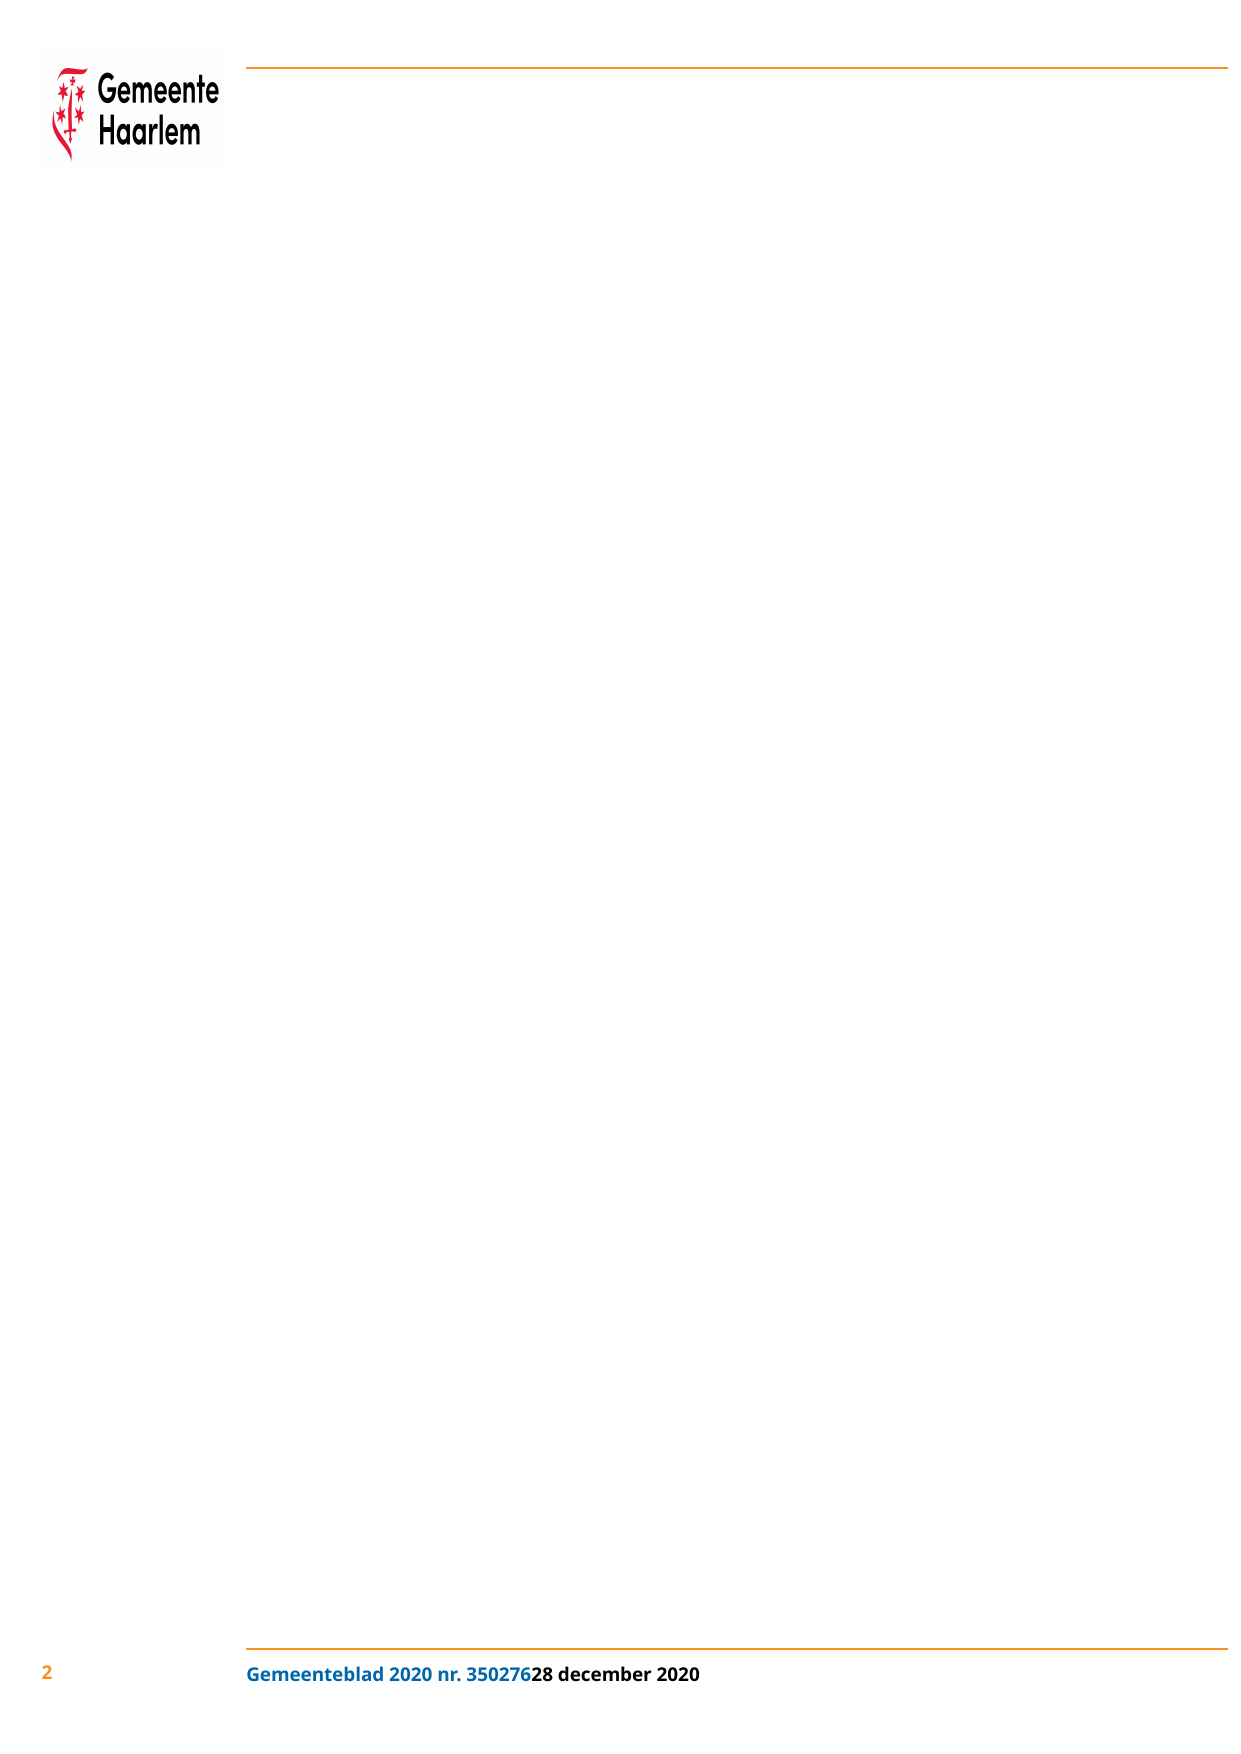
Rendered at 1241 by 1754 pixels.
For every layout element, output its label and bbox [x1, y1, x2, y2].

picture [41, 47, 231, 172]
